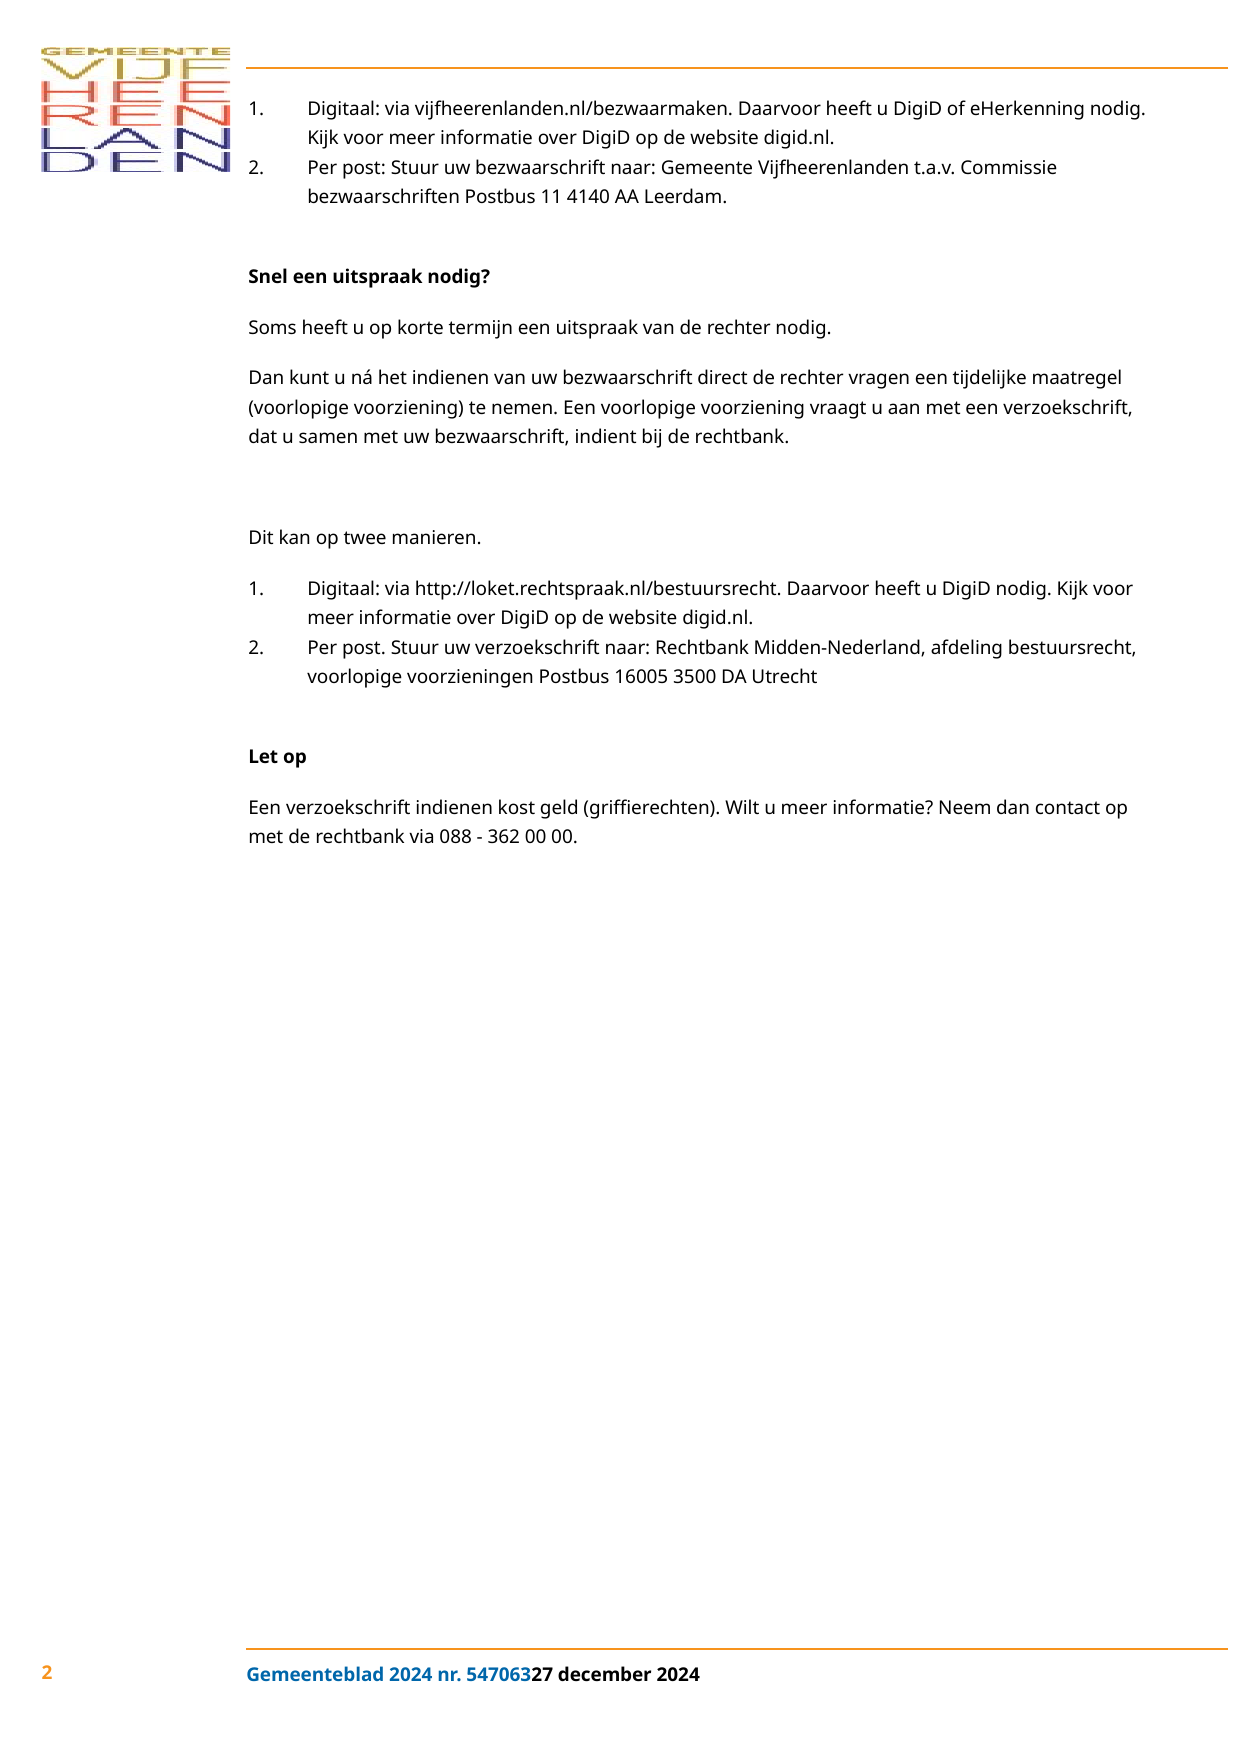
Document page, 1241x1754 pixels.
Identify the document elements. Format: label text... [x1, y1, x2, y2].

text Dit kan op twee manieren. [248, 524, 1152, 550]
list Digitaal: via http://loket.rechtspraak.nl/bestuursrecht. Daarvoor heeft u DigiD nodig. Kijk voor meer informatie over DigiD op de website digid.nl. [248, 575, 1152, 630]
picture [41, 47, 231, 172]
text Dan kunt u ná het indienen van uw bezwaarschrift direct de rechter vragen een tijdelijke maatregel (voorlopige voorziening) te nemen. Een voorlopige voorziening vraagt u aan met een verzoekschrift, dat u samen met uw bezwaarschrift, indient bij de rechtbank. [248, 364, 1152, 449]
list Digitaal: via vijfheerenlanden.nl/bezwaarmaken. Daarvoor heeft u DigiD of eHerkenning nodig. Kijk voor meer informatie over DigiD op de website digid.nl. [248, 95, 1152, 150]
text Let op [248, 743, 1152, 769]
text Een verzoekschrift indienen kost geld (griffierechten). Wilt u meer informatie? Neem dan contact op met de rechtbank via 088 - 362 00 00. [248, 794, 1152, 849]
text Soms heeft u op korte termijn een uitspraak van de rechter nodig. [248, 314, 1152, 340]
text Snel een uitspraak nodig? [248, 263, 1152, 289]
list Per post. Stuur uw verzoekschrift naar: Rechtbank Midden-Nederland, afdeling bestuursrecht, voorlopige voorzieningen Postbus 16005 3500 DA Utrecht [248, 634, 1152, 689]
list Per post: Stuur uw bezwaarschrift naar: Gemeente Vijfheerenlanden t.a.v. Commissie bezwaarschriften Postbus 11 4140 AA Leerdam. [248, 154, 1152, 209]
